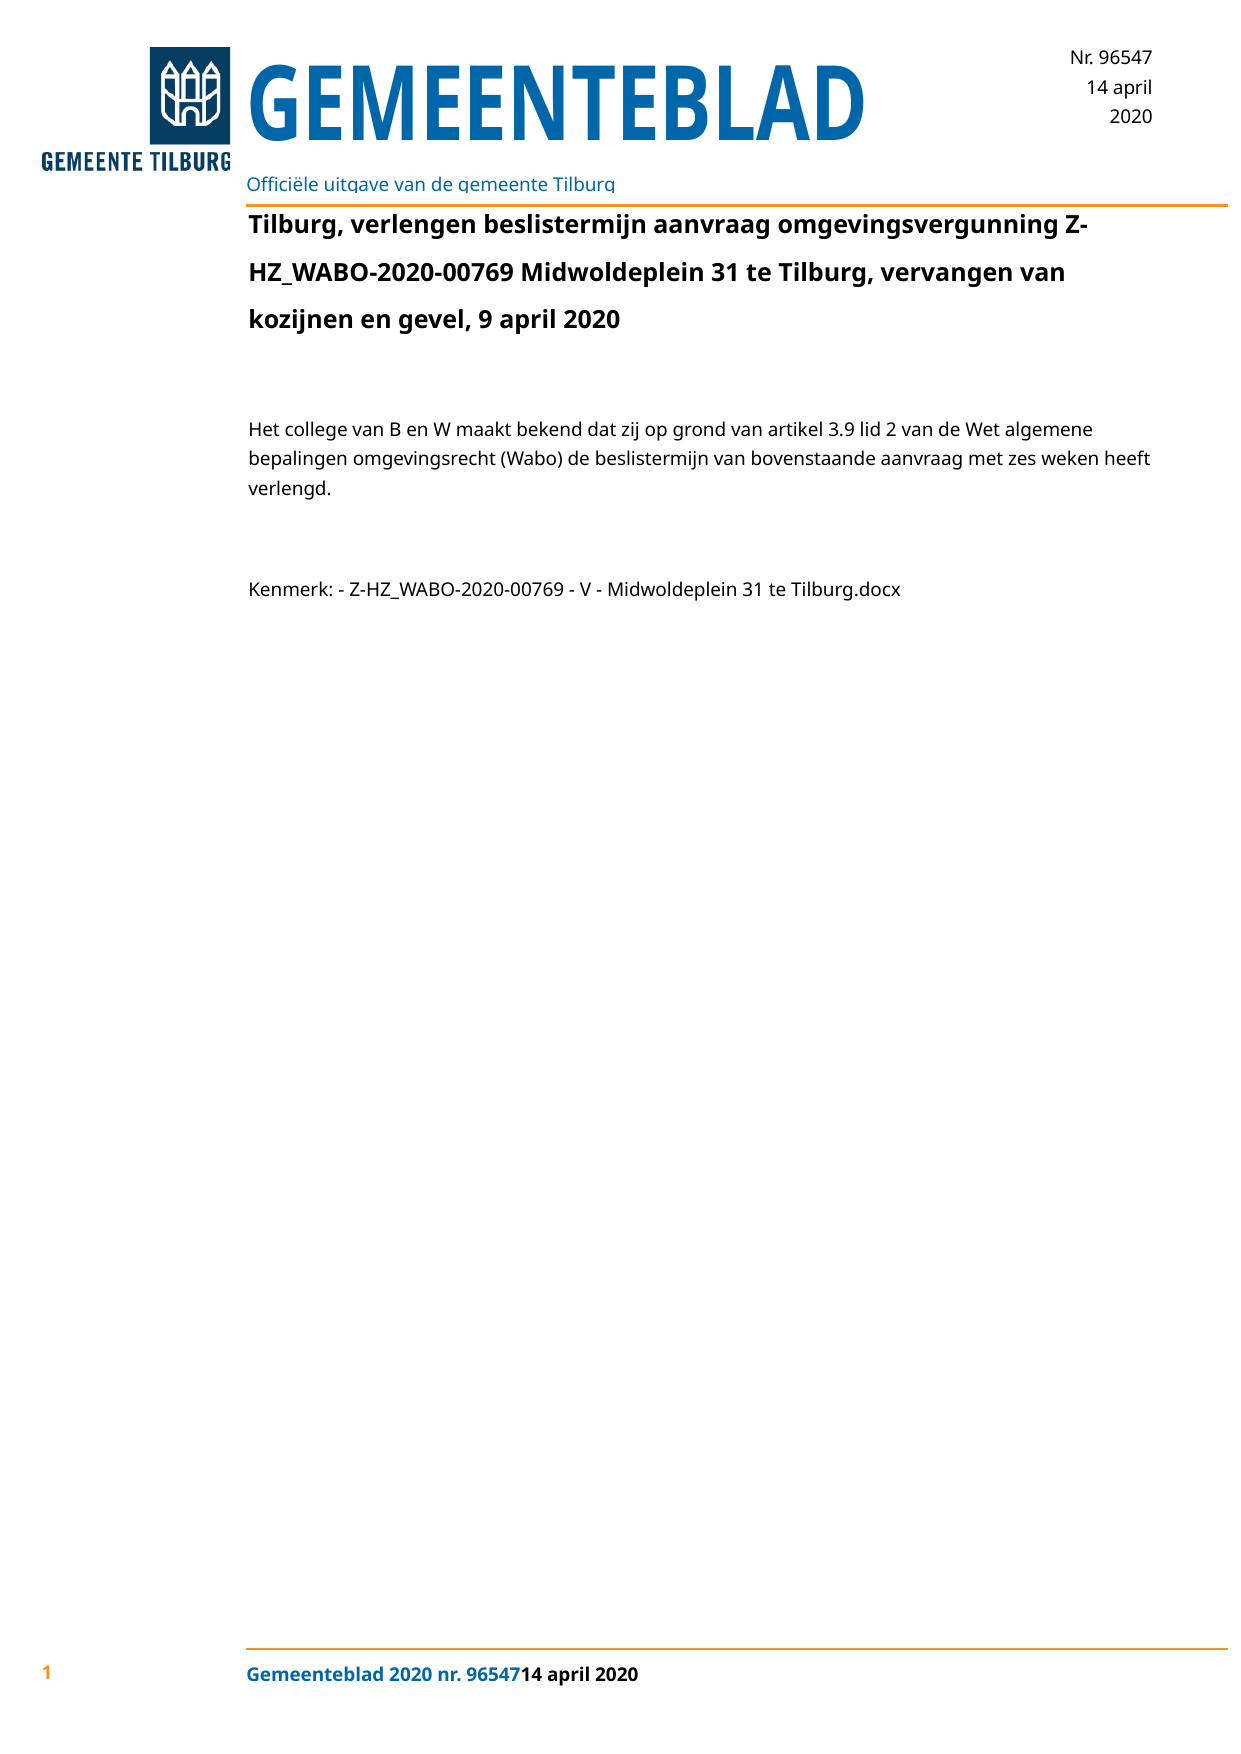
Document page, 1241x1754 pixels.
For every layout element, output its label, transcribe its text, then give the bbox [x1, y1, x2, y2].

picture [41, 47, 231, 172]
text Het college van B en W maakt bekend dat zij op grond van artikel 3.9 lid 2 van de Wet algemene bepalingen omgevingsrecht (Wabo) de beslistermijn van bovenstaande aanvraag met zes weken heeft verlengd. [248, 416, 1152, 501]
text Kenmerk: - Z-HZ_WABO-2020-00769 - V - Midwoldeplein 31 te Tilburg.docx [248, 576, 1152, 602]
text Tilburg, verlengen beslistermijn aanvraag omgevingsvergunning Z-HZ_WABO-2020-00769 Midwoldeplein 31 te Tilburg, vervangen van kozijnen en gevel, 9 april 2020 [248, 207, 1152, 336]
